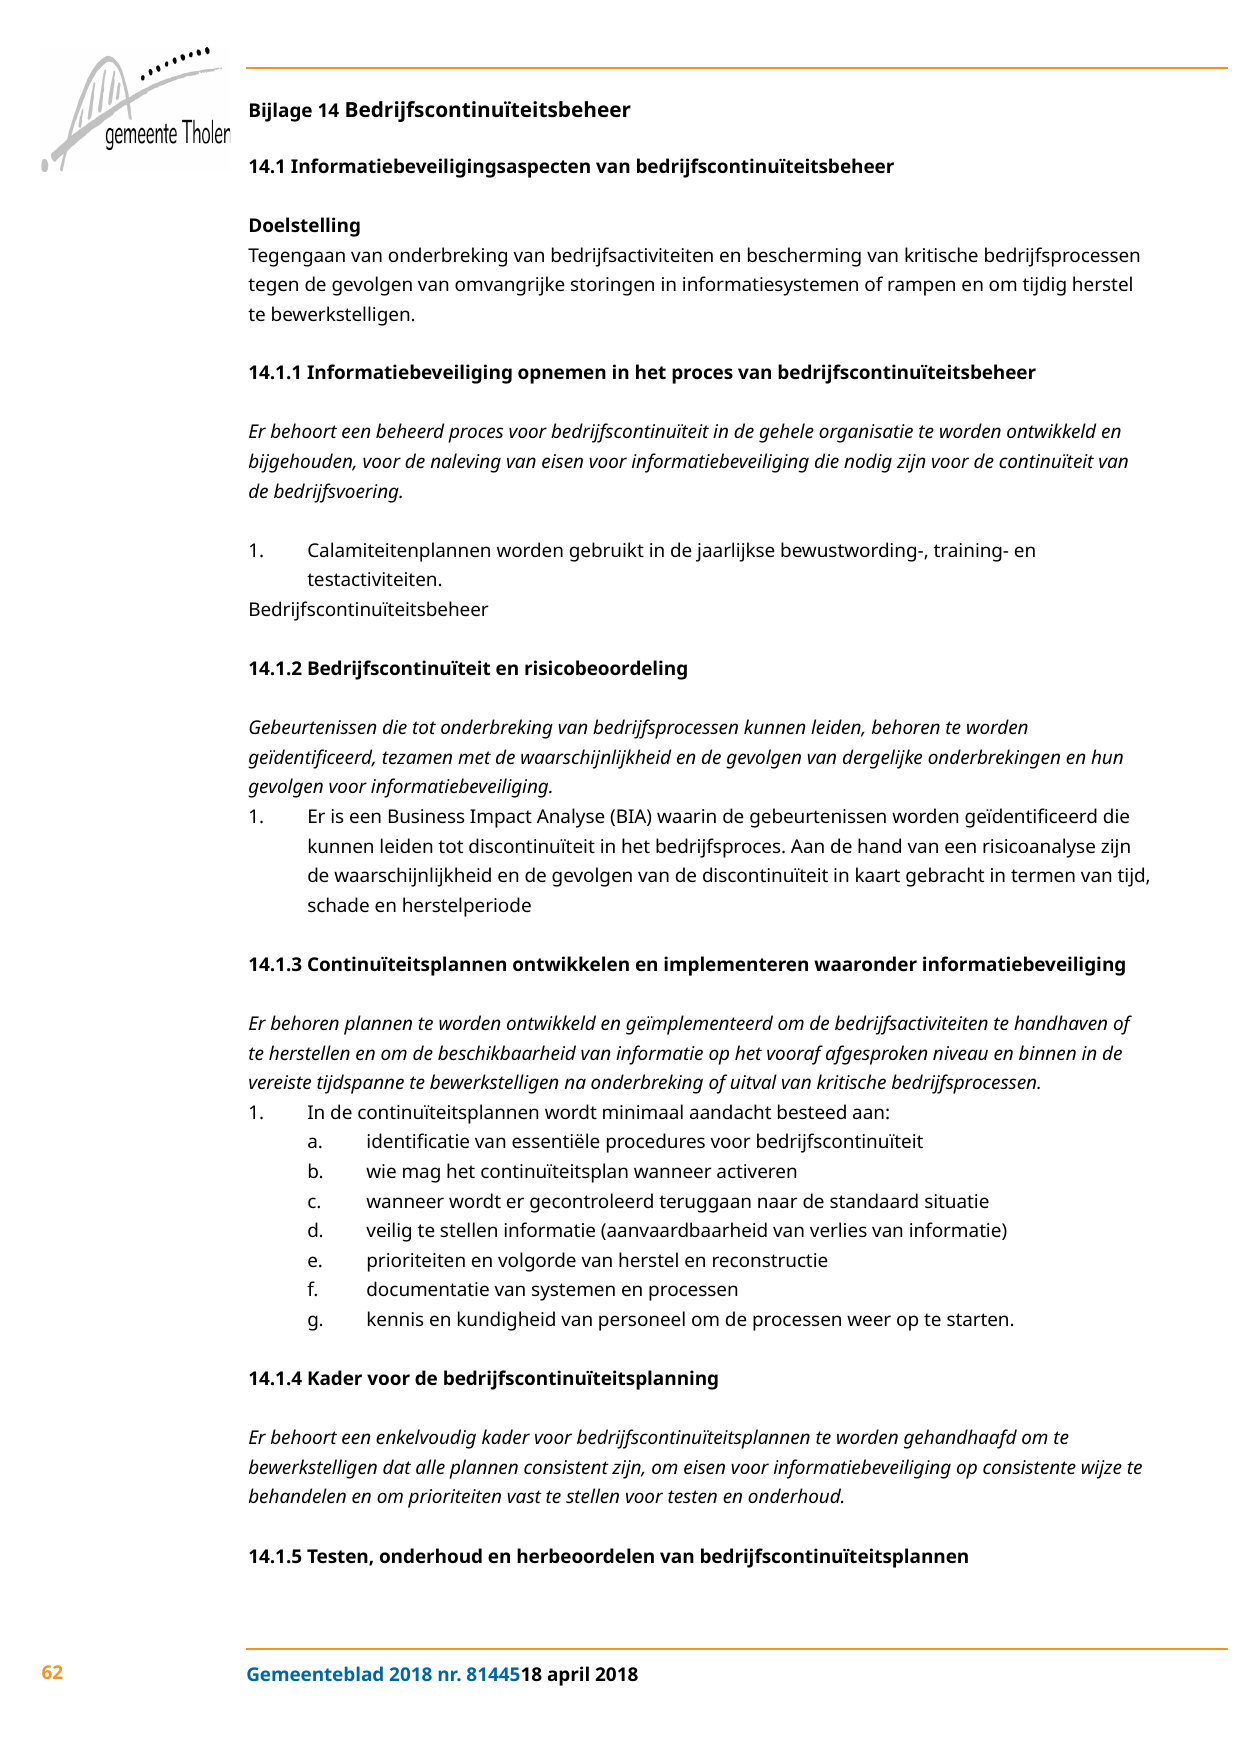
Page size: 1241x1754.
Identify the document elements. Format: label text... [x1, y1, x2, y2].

text 14.1.5 Testen, onderhoud en herbeoordelen van bedrijfscontinuïteitsplannen [248, 1543, 1152, 1568]
text 14.1 Informatiebeveiligingsaspecten van bedrijfscontinuïteitsbeheer [248, 153, 1152, 179]
list documentatie van systemen en processen [307, 1277, 1152, 1302]
list Er is een Business Impact Analyse (BIA) waarin de gebeurtenissen worden geïdentificeerd die kunnen leiden tot discontinuïteit in het bedrijfsproces. Aan de hand van een risicoanalyse zijn de waarschijnlijkheid en de gevolgen van de discontinuïteit in kaart gebracht in termen van tijd, schade en herstelperiode [248, 803, 1152, 918]
text 14.1.3 Continuïteitsplannen ontwikkelen en implementeren waaronder informatiebeveiliging [248, 951, 1152, 977]
text Er behoren plannen te worden ontwikkeld en geïmplementeerd om de bedrijfsactiviteiten te handhaven of te herstellen en om de beschikbaarheid van informatie op het vooraf afgesproken niveau en binnen in de vereiste tijdspanne te bewerkstelligen na onderbreking of uitval van kritische bedrijfsprocessen. [248, 1010, 1152, 1095]
text 14.1.1 Informatiebeveiliging opnemen in het proces van bedrijfscontinuïteitsbeheer [248, 359, 1152, 385]
picture [41, 47, 231, 172]
list prioriteiten en volgorde van herstel en reconstructie [307, 1247, 1152, 1273]
text Er behoort een beheerd proces voor bedrijfscontinuïteit in de gehele organisatie te worden ontwikkeld en bijgehouden, voor de naleving van eisen voor informatiebeveiliging die nodig zijn voor de continuïteit van de bedrijfsvoering. [248, 419, 1152, 503]
list Calamiteitenplannen worden gebruikt in de jaarlijkse bewustwording-, training- en testactiviteiten. [248, 537, 1152, 592]
text Bijlage 14 Bedrijfscontinuïteitsbeheer [248, 95, 1152, 123]
text Er behoort een enkelvoudig kader voor bedrijfscontinuïteitsplannen te worden gehandhaafd om te bewerkstelligen dat alle plannen consistent zijn, om eisen voor informatiebeveiliging op consistente wijze te behandelen en om prioriteiten vast te stellen voor testen en onderhoud. [248, 1424, 1152, 1509]
text Gebeurtenissen die tot onderbreking van bedrijfsprocessen kunnen leiden, behoren te worden geïdentificeerd, tezamen met de waarschijnlijkheid en de gevolgen van dergelijke onderbrekingen en hun gevolgen voor informatiebeveiliging. [248, 714, 1152, 799]
list identificatie van essentiële procedures voor bedrijfscontinuïteit [307, 1129, 1152, 1154]
table_header Doelstelling Tegengaan van onderbreking van bedrijfsactiviteiten en bescherming van kritische bedrijfsprocessen tegen de gevolgen van omvangrijke storingen in informatiesystemen of rampen en om tijdig herstel te bewerkstelligen. [248, 212, 1152, 327]
text 14.1.2 Bedrijfscontinuïteit en risicobeoordeling [248, 655, 1152, 681]
list wie mag het continuïteitsplan wanneer activeren [307, 1158, 1152, 1184]
text 14.1.4 Kader voor de bedrijfscontinuïteitsplanning [248, 1365, 1152, 1391]
list In de continuïteitsplannen wordt minimaal aandacht besteed aan: [248, 1099, 1152, 1125]
list wanneer wordt er gecontroleerd teruggaan naar de standaard situatie [307, 1188, 1152, 1213]
list kennis en kundigheid van personeel om de processen weer op te starten. [307, 1306, 1152, 1332]
text Bedrijfscontinuïteitsbeheer [248, 596, 1152, 622]
list veilig te stellen informatie (aanvaardbaarheid van verlies van informatie) [307, 1217, 1152, 1243]
